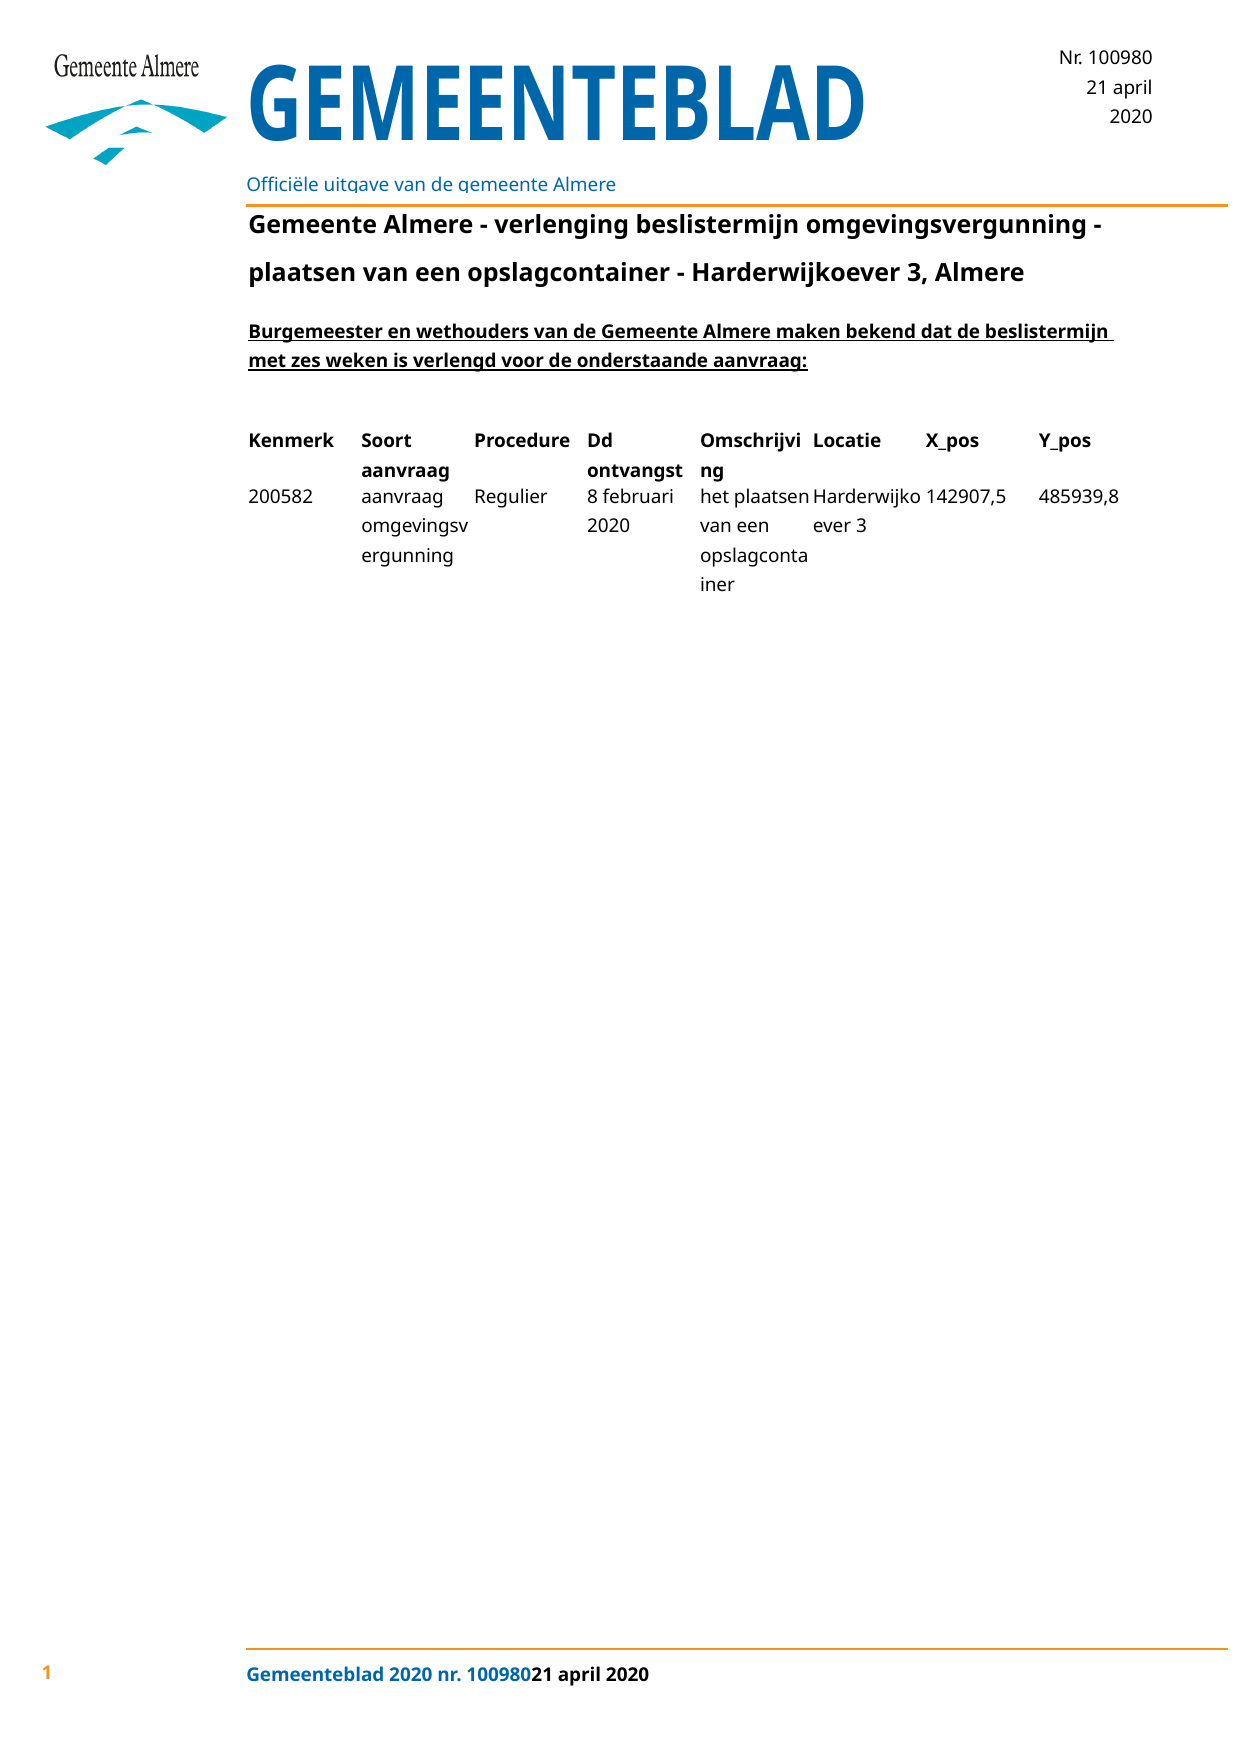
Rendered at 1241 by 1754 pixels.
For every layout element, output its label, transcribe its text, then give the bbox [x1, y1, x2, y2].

table_header Y_pos [1039, 428, 1152, 483]
table_cell 485939,8 [1039, 483, 1152, 597]
picture [41, 47, 231, 172]
table_cell het plaatsen van een opslagcontainer [700, 483, 813, 597]
table_header Procedure [474, 428, 587, 483]
text Gemeente Almere - verlenging beslistermijn omgevingsvergunning - plaatsen van een opslagcontainer - Harderwijkoever 3, Almere [248, 207, 1152, 288]
table_header Dd ontvangst [587, 428, 700, 483]
table_header Soort aanvraag [361, 428, 474, 483]
table_cell Harderwijkoever 3 [813, 483, 926, 597]
table_cell 200582 [248, 483, 361, 597]
table_cell Regulier [474, 483, 587, 597]
table_cell aanvraag omgevingsvergunning [361, 483, 474, 597]
table_cell 8 februari 2020 [587, 483, 700, 597]
table_header Omschrijving [700, 428, 813, 483]
table_header Kenmerk [248, 428, 361, 483]
table_cell 142907,5 [926, 483, 1038, 597]
table_header Locatie [813, 428, 926, 483]
text Burgemeester en wethouders van de Gemeente Almere maken bekend dat de beslistermijn met zes weken is verlengd voor de onderstaande aanvraag: [248, 318, 1152, 373]
table_header X_pos [926, 428, 1038, 483]
